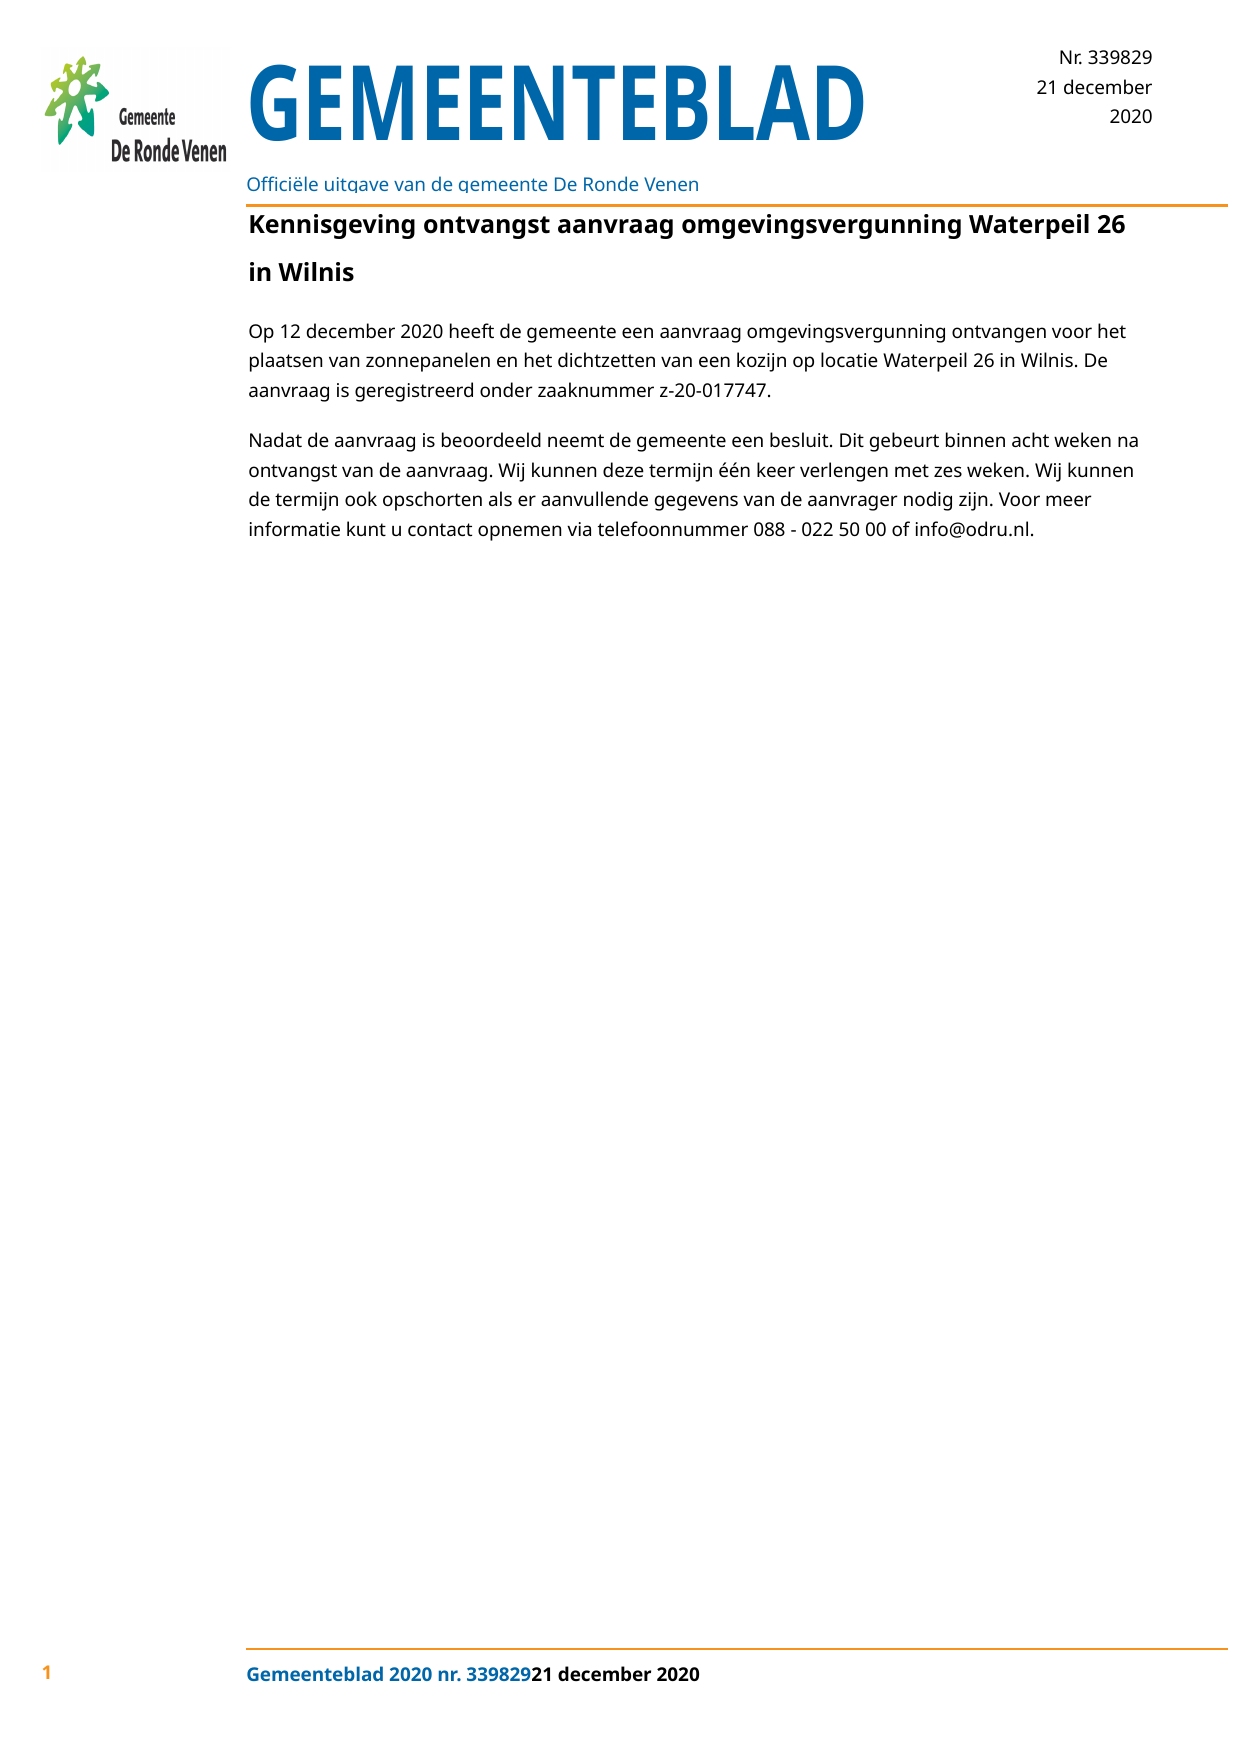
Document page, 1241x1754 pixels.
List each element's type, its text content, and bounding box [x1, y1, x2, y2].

text Kennisgeving ontvangst aanvraag omgevingsvergunning Waterpeil 26 in Wilnis [248, 207, 1152, 288]
picture [41, 47, 231, 172]
text Nadat de aanvraag is beoordeeld neemt de gemeente een besluit. Dit gebeurt binnen acht weken na ontvangst van de aanvraag. Wij kunnen deze termijn één keer verlengen met zes weken. Wij kunnen de termijn ook opschorten als er aanvullende gegevens van de aanvrager nodig zijn. Voor meer informatie kunt u contact opnemen via telefoonnummer 088 - 022 50 00 of info@odru.nl. [248, 427, 1152, 542]
text Op 12 december 2020 heeft de gemeente een aanvraag omgevingsvergunning ontvangen voor het plaatsen van zonnepanelen en het dichtzetten van een kozijn op locatie Waterpeil 26 in Wilnis. De aanvraag is geregistreerd onder zaaknummer z-20-017747. [248, 318, 1152, 403]
